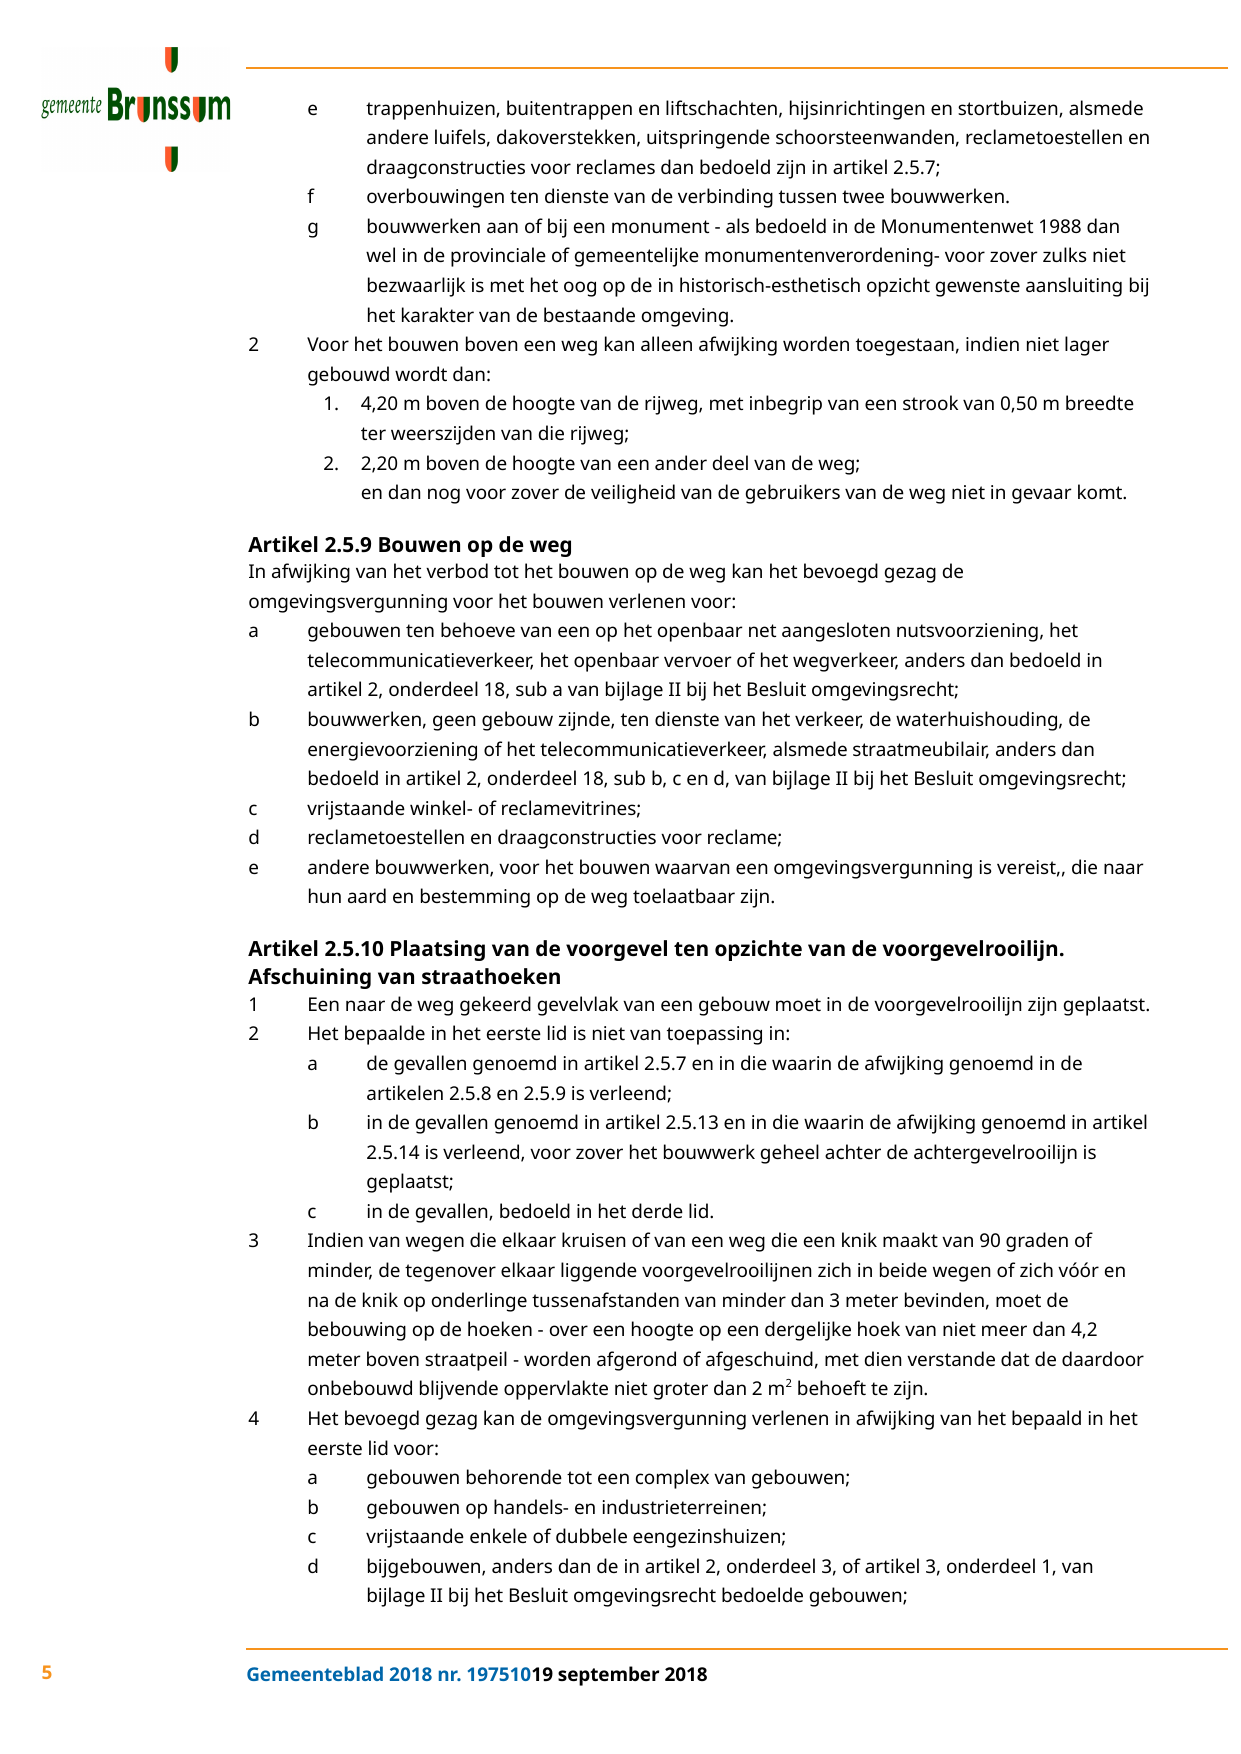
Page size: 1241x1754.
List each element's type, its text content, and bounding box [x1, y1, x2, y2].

list in de gevallen genoemd in artikel 2.5.13 en in die waarin de afwijking genoemd in artikel 2.5.14 is verleend, voor zover het bouwwerk geheel achter de achtergevelrooilijn is geplaatst; [307, 1109, 1152, 1194]
list gebouwen ten behoeve van een op het openbaar net aangesloten nutsvoorziening, het telecommunicatieverkeer, het openbaar vervoer of het wegverkeer, anders dan bedoeld in artikel 2, onderdeel 18, sub a van bijlage II bij het Besluit omgevingsrecht; [248, 617, 1152, 702]
list reclametoestellen en draagconstructies voor reclame; [248, 824, 1152, 850]
list trappenhuizen, buitentrappen en liftschachten, hijsinrichtingen en stortbuizen, alsmede andere luifels, dakoverstekken, uitspringende schoorsteenwanden, reclametoestellen en draagconstructies voor reclames dan bedoeld zijn in artikel 2.5.7; [307, 95, 1152, 180]
list 4,20 m boven de hoogte van de rijweg, met inbegrip van een strook van 0,50 m breedte ter weerszijden van die rijweg; [323, 391, 1152, 446]
list Het bevoegd gezag kan de omgevingsvergunning verlenen in afwijking van het bepaald in het eerste lid voor: [248, 1405, 1152, 1460]
list Een naar de weg gekeerd gevelvlak van een gebouw moet in de voorgevelrooilijn zijn geplaatst. [248, 991, 1152, 1017]
list andere bouwwerken, voor het bouwen waarvan een omgevingsvergunning is vereist,, die naar hun aard en bestemming op de weg toelaatbaar zijn. [248, 854, 1152, 909]
list Voor het bouwen boven een weg kan alleen afwijking worden toegestaan, indien niet lager gebouwd wordt dan: [248, 331, 1152, 387]
list vrijstaande winkel- of reclamevitrines; [248, 795, 1152, 821]
list de gevallen genoemd in artikel 2.5.7 en in die waarin de afwijking genoemd in de artikelen 2.5.8 en 2.5.9 is verleend; [307, 1050, 1152, 1105]
text In afwijking van het verbod tot het bouwen op de weg kan het bevoegd gezag de omgevingsvergunning voor het bouwen verlenen voor: [248, 558, 1152, 613]
picture [41, 47, 231, 172]
text Artikel 2.5.9 Bouwen op de weg [248, 530, 1152, 558]
list bouwwerken, geen gebouw zijnde, ten dienste van het verkeer, de waterhuishouding, de energievoorziening of het telecommunicatieverkeer, alsmede straatmeubilair, anders dan bedoeld in artikel 2, onderdeel 18, sub b, c en d, van bijlage II bij het Besluit omgevingsrecht; [248, 706, 1152, 791]
list gebouwen behorende tot een complex van gebouwen; [307, 1464, 1152, 1490]
list Het bepaalde in het eerste lid is niet van toepassing in: [248, 1021, 1152, 1046]
text Artikel 2.5.10 Plaatsing van de voorgevel ten opzichte van de voorgevelrooilijn. Afschuining van straathoeken [248, 934, 1152, 991]
list gebouwen op handels- en industrieterreinen; [307, 1494, 1152, 1519]
list overbouwingen ten dienste van de verbinding tussen twee bouwwerken. [307, 183, 1152, 209]
list en dan nog voor zover de veiligheid van de gebruikers van de weg niet in gevaar komt. [323, 479, 1152, 505]
list vrijstaande enkele of dubbele eengezinshuizen; [307, 1523, 1152, 1549]
list in de gevallen, bedoeld in het derde lid. [307, 1198, 1152, 1224]
list bouwwerken aan of bij een monument - als bedoeld in de Monumentenwet 1988 dan wel in de provinciale of gemeentelijke monumentenverordening- voor zover zulks niet bezwaarlijk is met het oog op de in historisch-esthetisch opzicht gewenste aansluiting bij het karakter van de bestaande omgeving. [307, 213, 1152, 328]
list Indien van wegen die elkaar kruisen of van een weg die een knik maakt van 90 graden of minder, de tegenover elkaar liggende voorgevelrooilijnen zich in beide wegen of zich vóór en na de knik op onderlinge tussenafstanden van minder dan 3 meter bevinden, moet de bebouwing op de hoeken - over een hoogte op een dergelijke hoek van niet meer dan 4,2 meter boven straatpeil - worden afgerond of afgeschuind, met dien verstande dat de daardoor onbebouwd blijvende oppervlakte niet groter dan 2 m2 behoeft te zijn. [248, 1228, 1152, 1401]
list bijgebouwen, anders dan de in artikel 2, onderdeel 3, of artikel 3, onderdeel 1, van bijlage II bij het Besluit omgevingsrecht bedoelde gebouwen; [307, 1553, 1152, 1608]
list 2,20 m boven de hoogte van een ander deel van de weg; [323, 450, 1152, 476]
